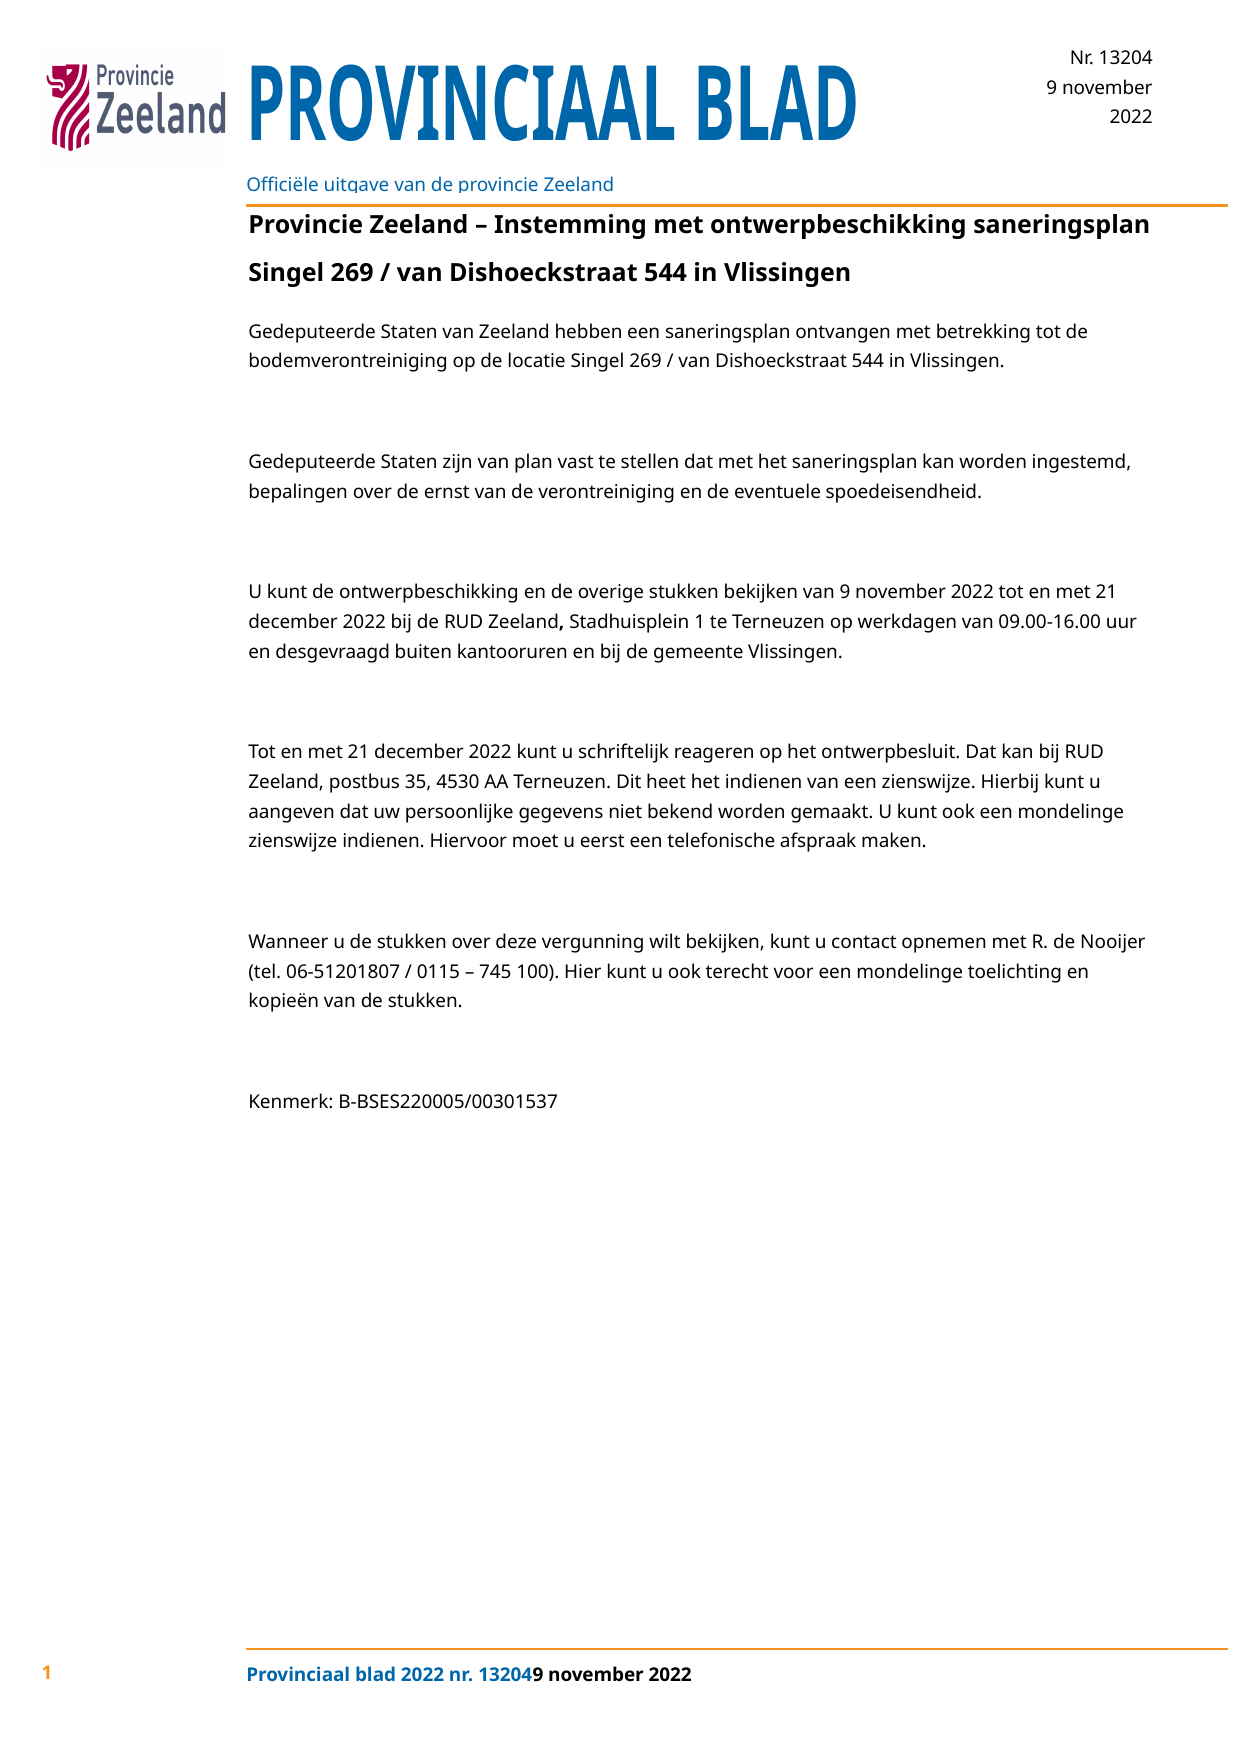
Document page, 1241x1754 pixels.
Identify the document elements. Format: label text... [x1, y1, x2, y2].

text Gedeputeerde Staten van Zeeland hebben een saneringsplan ontvangen met betrekking tot de bodemverontreiniging op de locatie Singel 269 / van Dishoeckstraat 544 in Vlissingen. [248, 318, 1152, 373]
text Wanneer u de stukken over deze vergunning wilt bekijken, kunt u contact opnemen met R. de Nooijer (tel. 06-51201807 / 0115 – 745 100). Hier kunt u ook terecht voor een mondelinge toelichting en kopieën van de stukken. [248, 928, 1152, 1013]
text Gedeputeerde Staten zijn van plan vast te stellen dat met het saneringsplan kan worden ingestemd, bepalingen over de ernst van de verontreiniging en de eventuele spoedeisendheid. [248, 448, 1152, 504]
text Kenmerk: B-BSES220005/00301537 [248, 1088, 1152, 1114]
text U kunt de ontwerpbeschikking en de overige stukken bekijken van 9 november 2022 tot en met 21 december 2022 bij de RUD Zeeland, Stadhuisplein 1 te Terneuzen op werkdagen van 09.00-16.00 uur en desgevraagd buiten kantooruren en bij de gemeente Vlissingen. [248, 579, 1152, 664]
text Tot en met 21 december 2022 kunt u schriftelijk reageren op het ontwerpbesluit. Dat kan bij RUD Zeeland, postbus 35, 4530 AA Terneuzen. Dit heet het indienen van een zienswijze. Hierbij kunt u aangeven dat uw persoonlijke gegevens niet bekend worden gemaakt. U kunt ook een mondelinge zienswijze indienen. Hiervoor moet u eerst een telefonische afspraak maken. [248, 739, 1152, 853]
text Provincie Zeeland – Instemming met ontwerpbeschikking saneringsplan Singel 269 / van Dishoeckstraat 544 in Vlissingen [248, 207, 1152, 288]
picture [41, 47, 231, 172]
